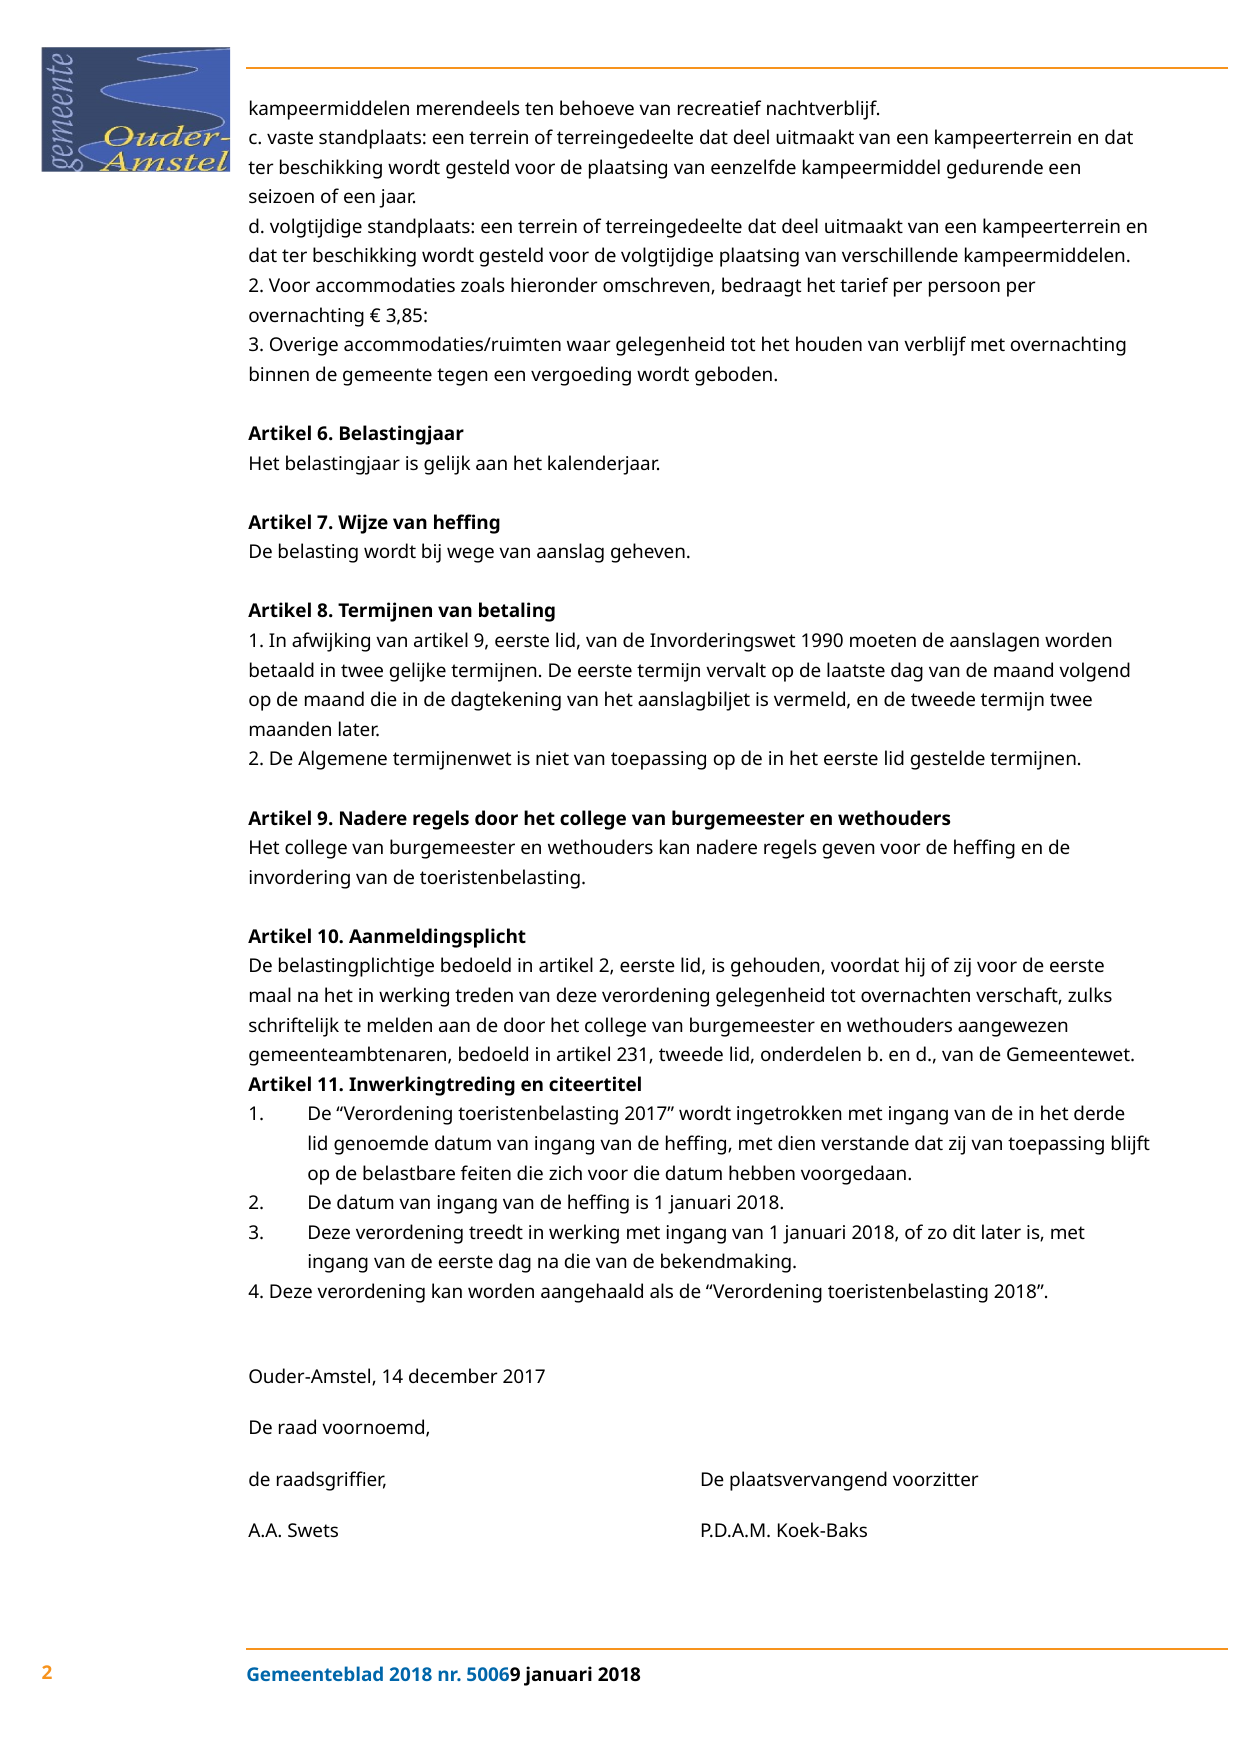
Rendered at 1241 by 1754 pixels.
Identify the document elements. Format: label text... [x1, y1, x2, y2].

table_cell P.D.A.M. Koek-Baks [700, 1518, 1152, 1543]
text 4. Deze verordening kan worden aangehaald als de “Verordening toeristenbelasting 2018”. [248, 1278, 1152, 1304]
text 2. Voor accommodaties zoals hieronder omschreven, bedraagt het tarief per persoon per overnachting € 3,85: [248, 272, 1152, 328]
list De “Verordening toeristenbelasting 2017” wordt ingetrokken met ingang van de in het derde lid genoemde datum van ingang van de heffing, met dien verstande dat zij van toepassing blijft op de belastbare feiten die zich voor die datum hebben voorgedaan. [248, 1101, 1152, 1186]
picture [41, 47, 231, 172]
list Deze verordening treedt in werking met ingang van 1 januari 2018, of zo dit later is, met ingang van de eerste dag na die van de bekendmaking. [248, 1219, 1152, 1274]
text Artikel 7. Wijze van heffing [248, 509, 1152, 535]
text 3. Overige accommodaties/ruimten waar gelegenheid tot het houden van verblijf met overnachting binnen de gemeente tegen een vergoeding wordt geboden. [248, 331, 1152, 387]
text Artikel 10. Aanmeldingsplicht [248, 923, 1152, 949]
text 2. De Algemene termijnenwet is niet van toepassing op de in het eerste lid gestelde termijnen. [248, 746, 1152, 771]
table_cell A.A. Swets [248, 1518, 700, 1543]
text c. vaste standplaats: een terrein of terreingedeelte dat deel uitmaakt van een kampeerterrein en dat ter beschikking wordt gesteld voor de plaatsing van eenzelfde kampeermiddel gedurende een seizoen of een jaar. [248, 124, 1152, 209]
table_cell de raadsgriffier, [248, 1466, 700, 1492]
table_cell [248, 1440, 700, 1466]
text Artikel 9. Nadere regels door het college van burgemeester en wethouders [248, 805, 1152, 831]
text Artikel 11. Inwerkingtreding en citeertitel [248, 1071, 1152, 1097]
text De belasting wordt bij wege van aanslag geheven. [248, 538, 1152, 564]
text Artikel 8. Termijnen van betaling [248, 598, 1152, 623]
text Het college van burgemeester en wethouders kan nadere regels geven voor de heffing en de invordering van de toeristenbelasting. [248, 834, 1152, 890]
text 1. In afwijking van artikel 9, eerste lid, van de Invorderingswet 1990 moeten de aanslagen worden betaald in twee gelijke termijnen. De eerste termijn vervalt op de laatste dag van de maand volgend op de maand die in de dagtekening van het aanslagbiljet is vermeld, en de tweede termijn twee maanden later. [248, 627, 1152, 742]
table_cell De raad voornoemd, [248, 1415, 700, 1440]
text De belastingplichtige bedoeld in artikel 2, eerste lid, is gehouden, voordat hij of zij voor de eerste maal na het in werking treden van deze verordening gelegenheid tot overnachten verschaft, zulks schriftelijk te melden aan de door het college van burgemeester en wethouders aangewezen gemeenteambtenaren, bedoeld in artikel 231, tweede lid, onderdelen b. en d., van de Gemeentewet. [248, 953, 1152, 1067]
table_cell De plaatsvervangend voorzitter [700, 1466, 1152, 1492]
table_cell [700, 1492, 1152, 1517]
text kampeermiddelen merendeels ten behoeve van recreatief nachtverblijf. [248, 95, 1152, 121]
table_cell [248, 1389, 700, 1414]
list De datum van ingang van de heffing is 1 januari 2018. [248, 1189, 1152, 1215]
text Artikel 6. Belastingjaar [248, 420, 1152, 446]
table_header Ouder-Amstel, 14 december 2017 [248, 1363, 700, 1389]
text d. volgtijdige standplaats: een terrein of terreingedeelte dat deel uitmaakt van een kampeerterrein en dat ter beschikking wordt gesteld voor de volgtijdige plaatsing van verschillende kampeermiddelen. [248, 213, 1152, 268]
table_cell [248, 1492, 700, 1517]
text Het belastingjaar is gelijk aan het kalenderjaar. [248, 450, 1152, 476]
